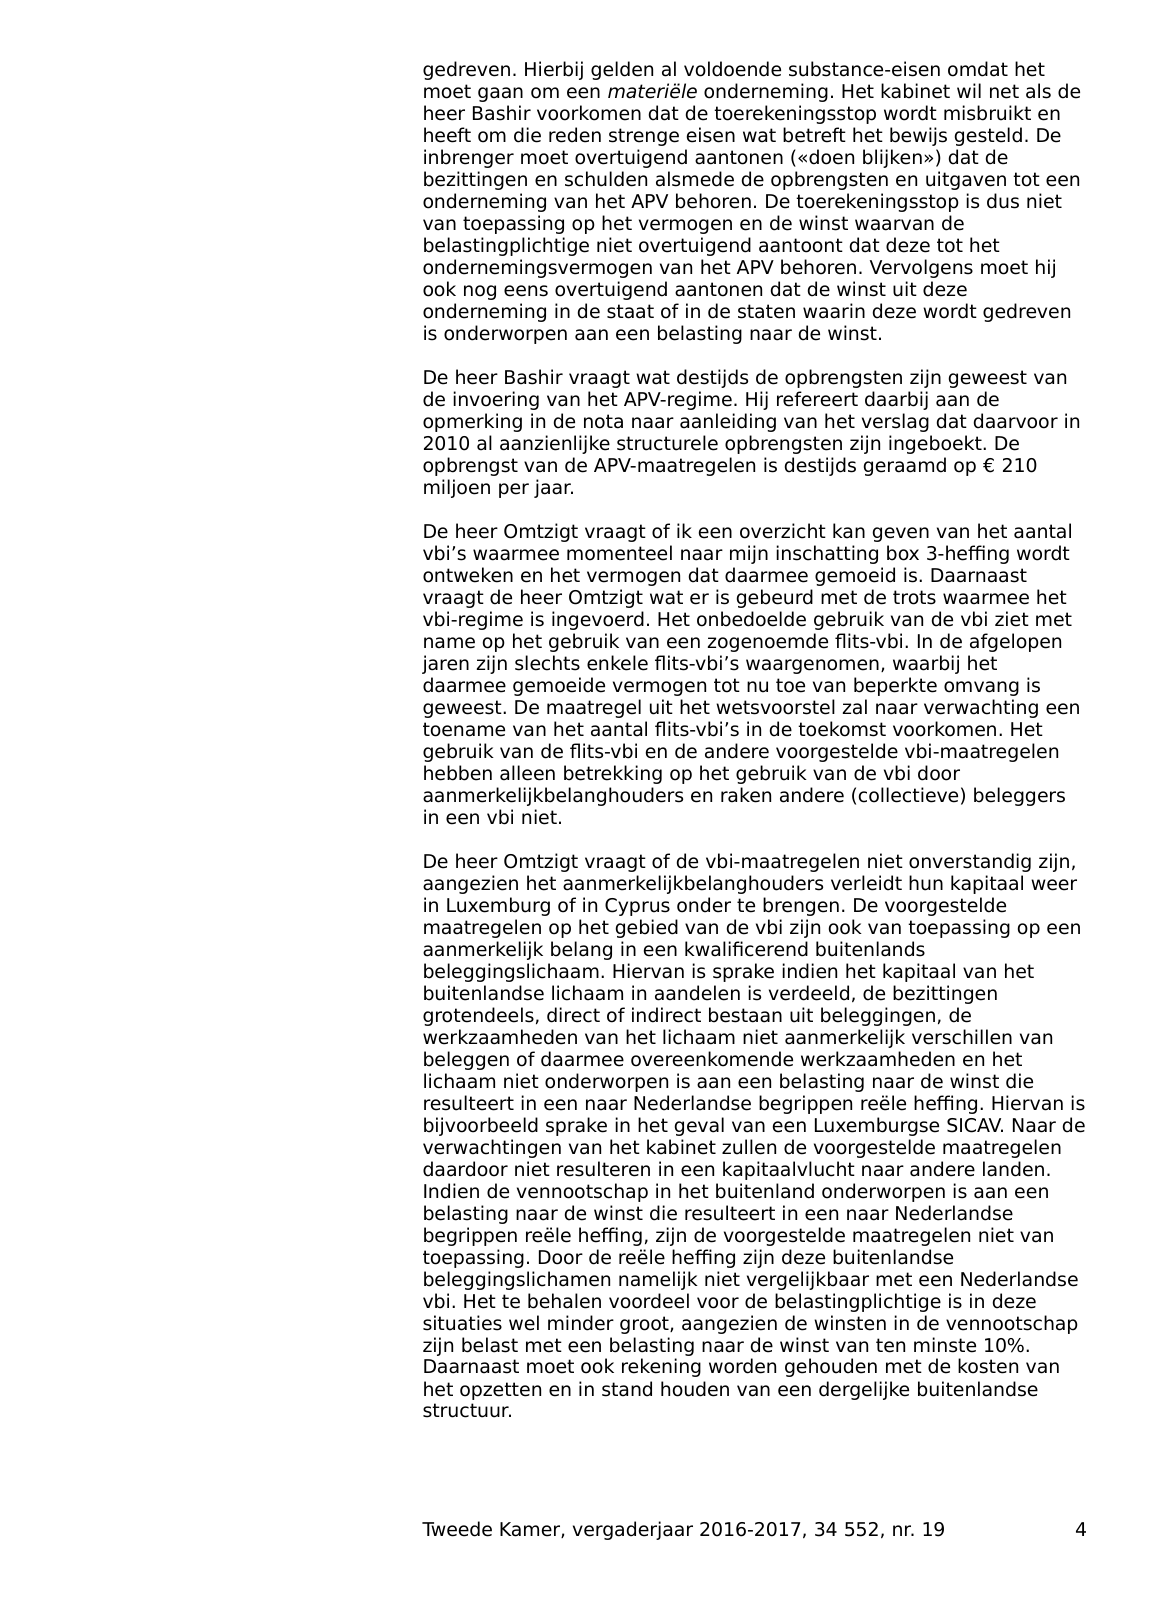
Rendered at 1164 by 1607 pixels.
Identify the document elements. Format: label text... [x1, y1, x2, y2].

text De heer Omtzigt vraagt of ik een overzicht kan geven van het aantal vbi’s waarmee momenteel naar mijn inschatting box 3-heffing wordt ontweken en het vermogen dat daarmee gemoeid is. Daarnaast vraagt de heer Omtzigt wat er is gebeurd met de trots waarmee het vbi-regime is ingevoerd. Het onbedoelde gebruik van de vbi ziet met name op het gebruik van een zogenoemde flits-vbi. In de afgelopen jaren zijn slechts enkele flits-vbi’s waargenomen, waarbij het daarmee gemoeide vermogen tot nu toe van beperkte omvang is geweest. De maatregel uit het wetsvoorstel zal naar verwachting een toename van het aantal flits-vbi’s in de toekomst voorkomen. Het gebruik van de flits-vbi en de andere voorgestelde vbi-maatregelen hebben alleen betrekking op het gebruik van de vbi door aanmerkelijkbelanghouders en raken andere (collectieve) beleggers in een vbi niet. [422, 521, 1087, 829]
text De heer Omtzigt vraagt of de vbi-maatregelen niet onverstandig zijn, aangezien het aanmerkelijkbelanghouders verleidt hun kapitaal weer in Luxemburg of in Cyprus onder te brengen. De voorgestelde maatregelen op het gebied van de vbi zijn ook van toepassing op een aanmerkelijk belang in een kwalificerend buitenlands beleggingslichaam. Hiervan is sprake indien het kapitaal van het buitenlandse lichaam in aandelen is verdeeld, de bezittingen grotendeels, direct of indirect bestaan uit beleggingen, de werkzaamheden van het lichaam niet aanmerkelijk verschillen van beleggen of daarmee overeenkomende werkzaamheden en het lichaam niet onderworpen is aan een belasting naar de winst die resulteert in een naar Nederlandse begrippen reële heffing. Hiervan is bijvoorbeeld sprake in het geval van een Luxemburgse SICAV. Naar de verwachtingen van het kabinet zullen de voorgestelde maatregelen daardoor niet resulteren in een kapitaalvlucht naar andere landen. Indien de vennootschap in het buitenland onderworpen is aan een belasting naar de winst die resulteert in een naar Nederlandse begrippen reële heffing, zijn de voorgestelde maatregelen niet van toepassing. Door de reële heffing zijn deze buitenlandse beleggingslichamen namelijk niet vergelijkbaar met een Nederlandse vbi. Het te behalen voordeel voor de belastingplichtige is in deze situaties wel minder groot, aangezien de winsten in de vennootschap zijn belast met een belasting naar de winst van ten minste 10%. Daarnaast moet ook rekening worden gehouden met de kosten van het opzetten en in stand houden van een dergelijke buitenlandse structuur. [422, 851, 1087, 1422]
text De heer Bashir vraagt wat destijds de opbrengsten zijn geweest van de invoering van het APV-regime. Hij refereert daarbij aan de opmerking in de nota naar aanleiding van het verslag dat daarvoor in 2010 al aanzienlijke structurele opbrengsten zijn ingeboekt. De opbrengst van de APV-maatregelen is destijds geraamd op € 210 miljoen per jaar. [422, 367, 1087, 499]
text gedreven. Hierbij gelden al voldoende substance-eisen omdat het moet gaan om een materiële onderneming. Het kabinet wil net als de heer Bashir voorkomen dat de toerekeningsstop wordt misbruikt en heeft om die reden strenge eisen wat betreft het bewijs gesteld. De inbrenger moet overtuigend aantonen («doen blijken») dat de bezittingen en schulden alsmede de opbrengsten en uitgaven tot een onderneming van het APV behoren. De toerekeningsstop is dus niet van toepassing op het vermogen en de winst waarvan de belastingplichtige niet overtuigend aantoont dat deze tot het ondernemingsvermogen van het APV behoren. Vervolgens moet hij ook nog eens overtuigend aantonen dat de winst uit deze onderneming in de staat of in de staten waarin deze wordt gedreven is onderworpen aan een belasting naar de winst. [422, 59, 1087, 345]
